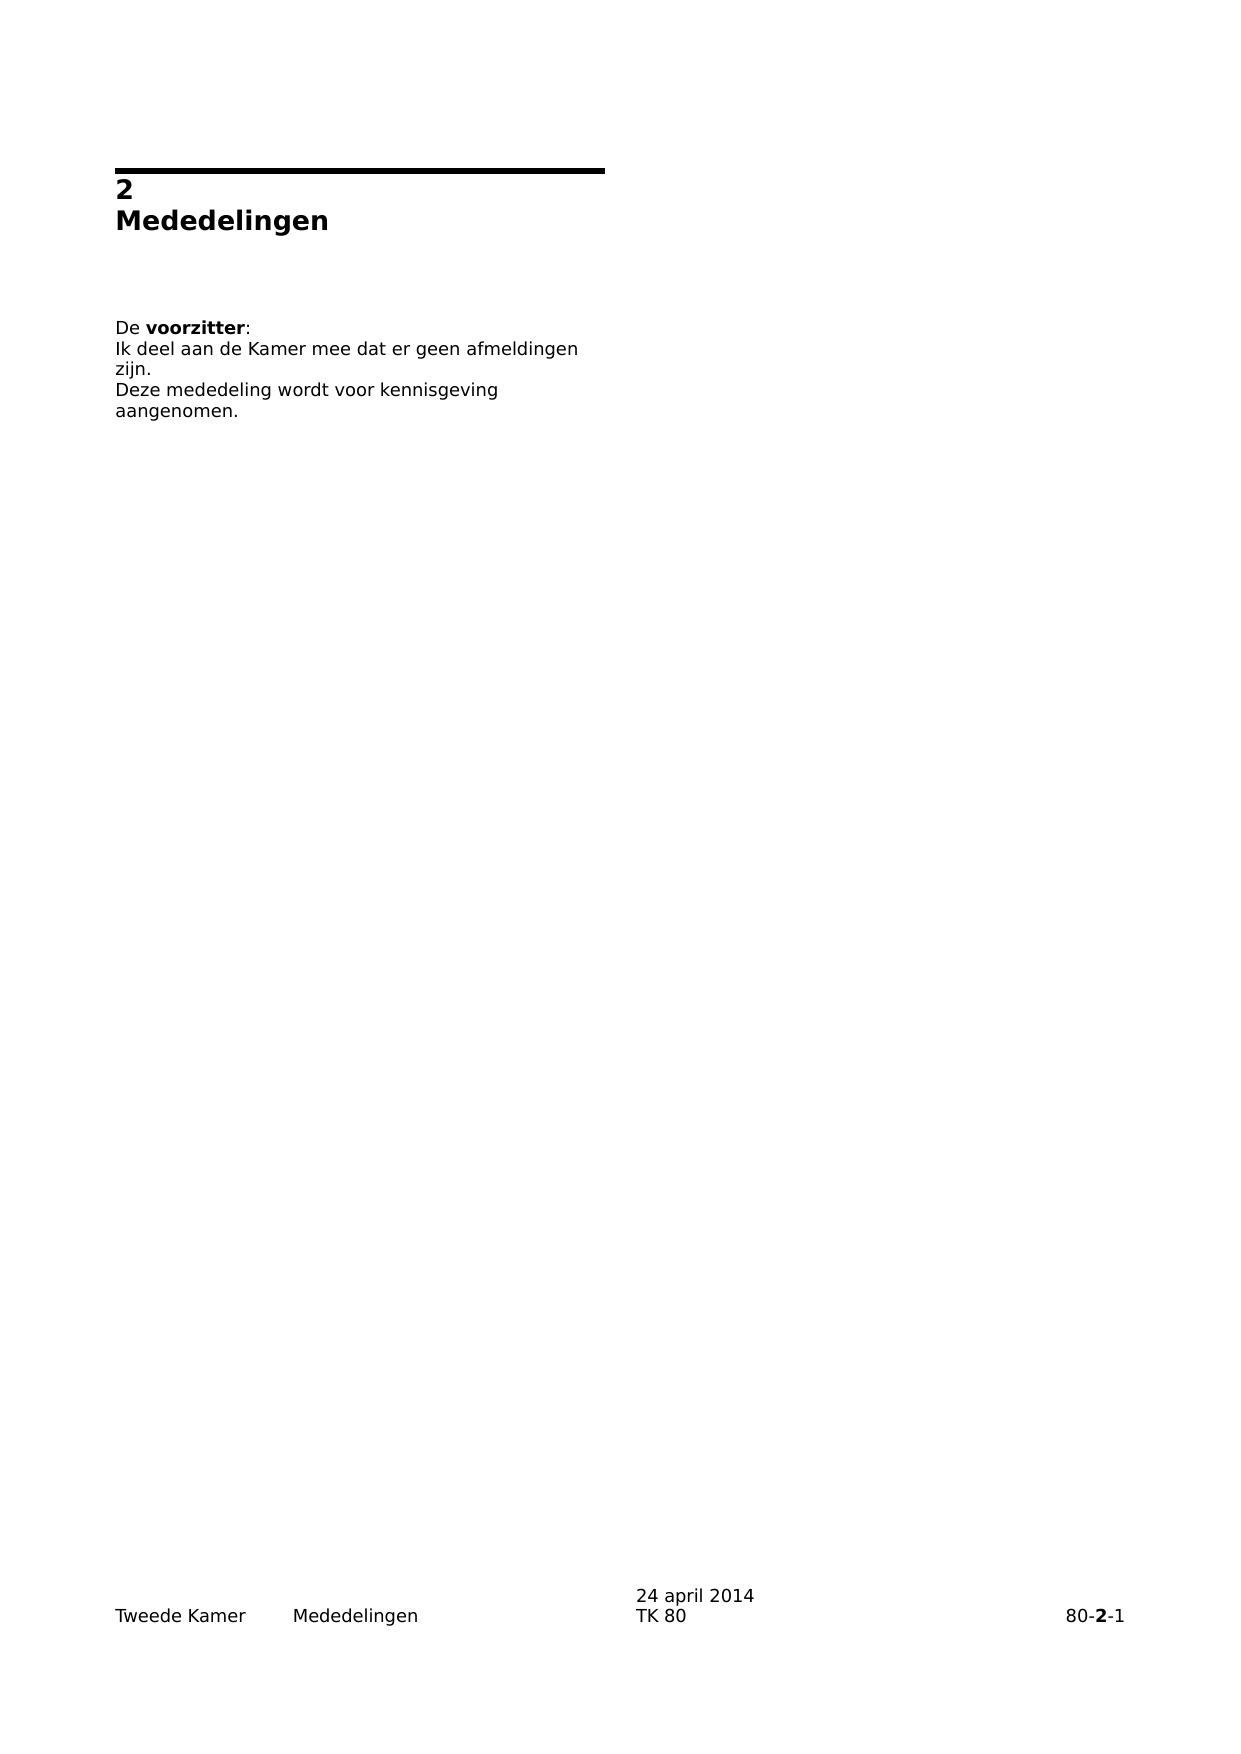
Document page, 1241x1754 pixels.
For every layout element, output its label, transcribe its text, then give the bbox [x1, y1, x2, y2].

text De voorzitter: [115, 318, 605, 338]
text Ik deel aan de Kamer mee dat er geen afmeldingen zijn. [115, 338, 605, 380]
text Deze mededeling wordt voor kennisgeving aangenomen. [115, 380, 605, 422]
title 2 Mededelingen [115, 174, 605, 237]
